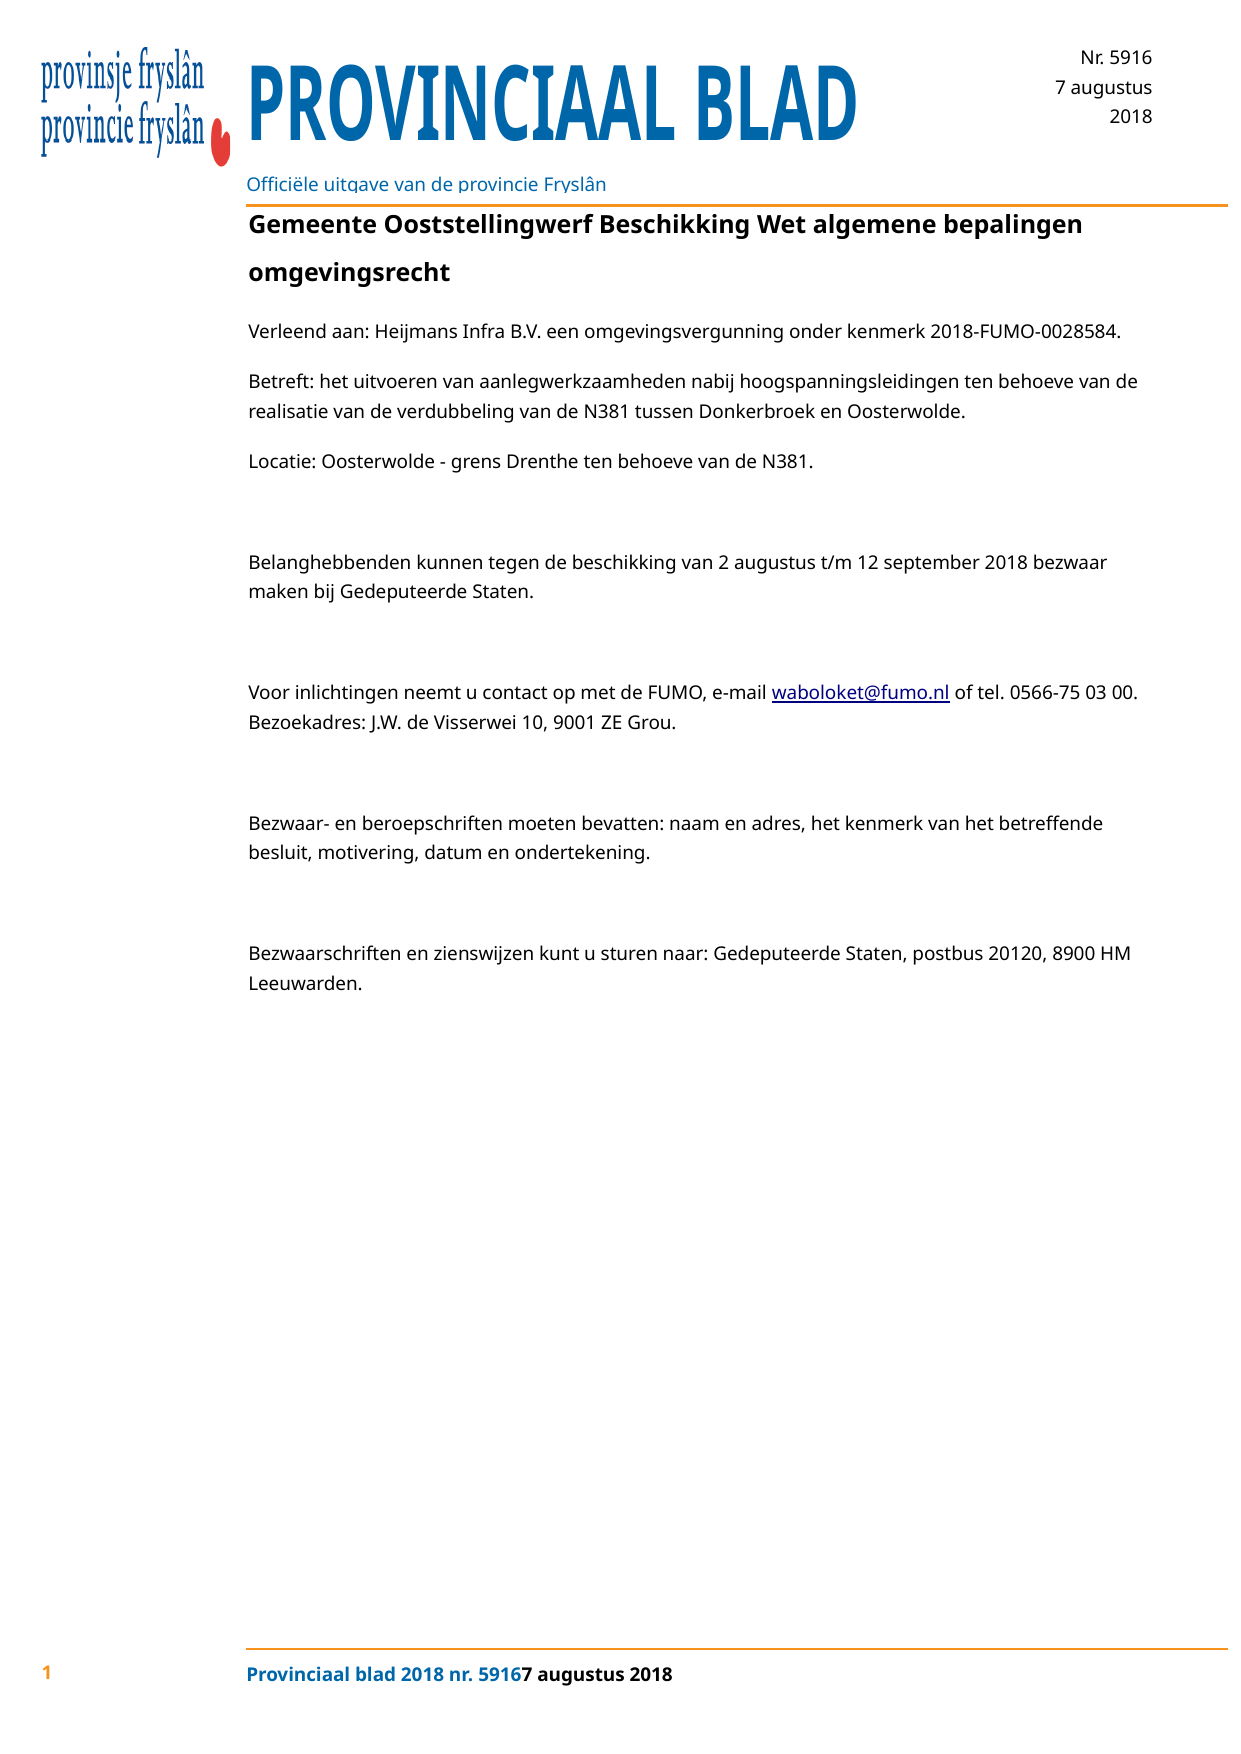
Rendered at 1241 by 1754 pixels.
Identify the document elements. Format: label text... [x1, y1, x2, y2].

text Bezwaarschriften en zienswijzen kunt u sturen naar: Gedeputeerde Staten, postbus 20120, 8900 HM Leeuwarden. [248, 940, 1152, 996]
text Bezwaar- en beroepschriften moeten bevatten: naam en adres, het kenmerk van het betreffende besluit, motivering, datum en ondertekening. [248, 810, 1152, 865]
text Locatie: Oosterwolde - grens Drenthe ten behoeve van de N381. [248, 448, 1152, 474]
text Betreft: het uitvoeren van aanlegwerkzaamheden nabij hoogspanningsleidingen ten behoeve van de realisatie van de verdubbeling van de N381 tussen Donkerbroek en Oosterwolde. [248, 368, 1152, 424]
picture [41, 47, 231, 172]
text Belanghebbenden kunnen tegen de beschikking van 2 augustus t/m 12 september 2018 bezwaar maken bij Gedeputeerde Staten. [248, 549, 1152, 604]
text Voor inlichtingen neemt u contact op met de FUMO, e-mail waboloket@fumo.nl of tel. 0566-75 03 00. Bezoekadres: J.W. de Visserwei 10, 9001 ZE Grou. [248, 679, 1152, 735]
text Gemeente Ooststellingwerf Beschikking Wet algemene bepalingen omgevingsrecht [248, 207, 1152, 288]
text Verleend aan: Heijmans Infra B.V. een omgevingsvergunning onder kenmerk 2018-FUMO-0028584. [248, 318, 1152, 344]
